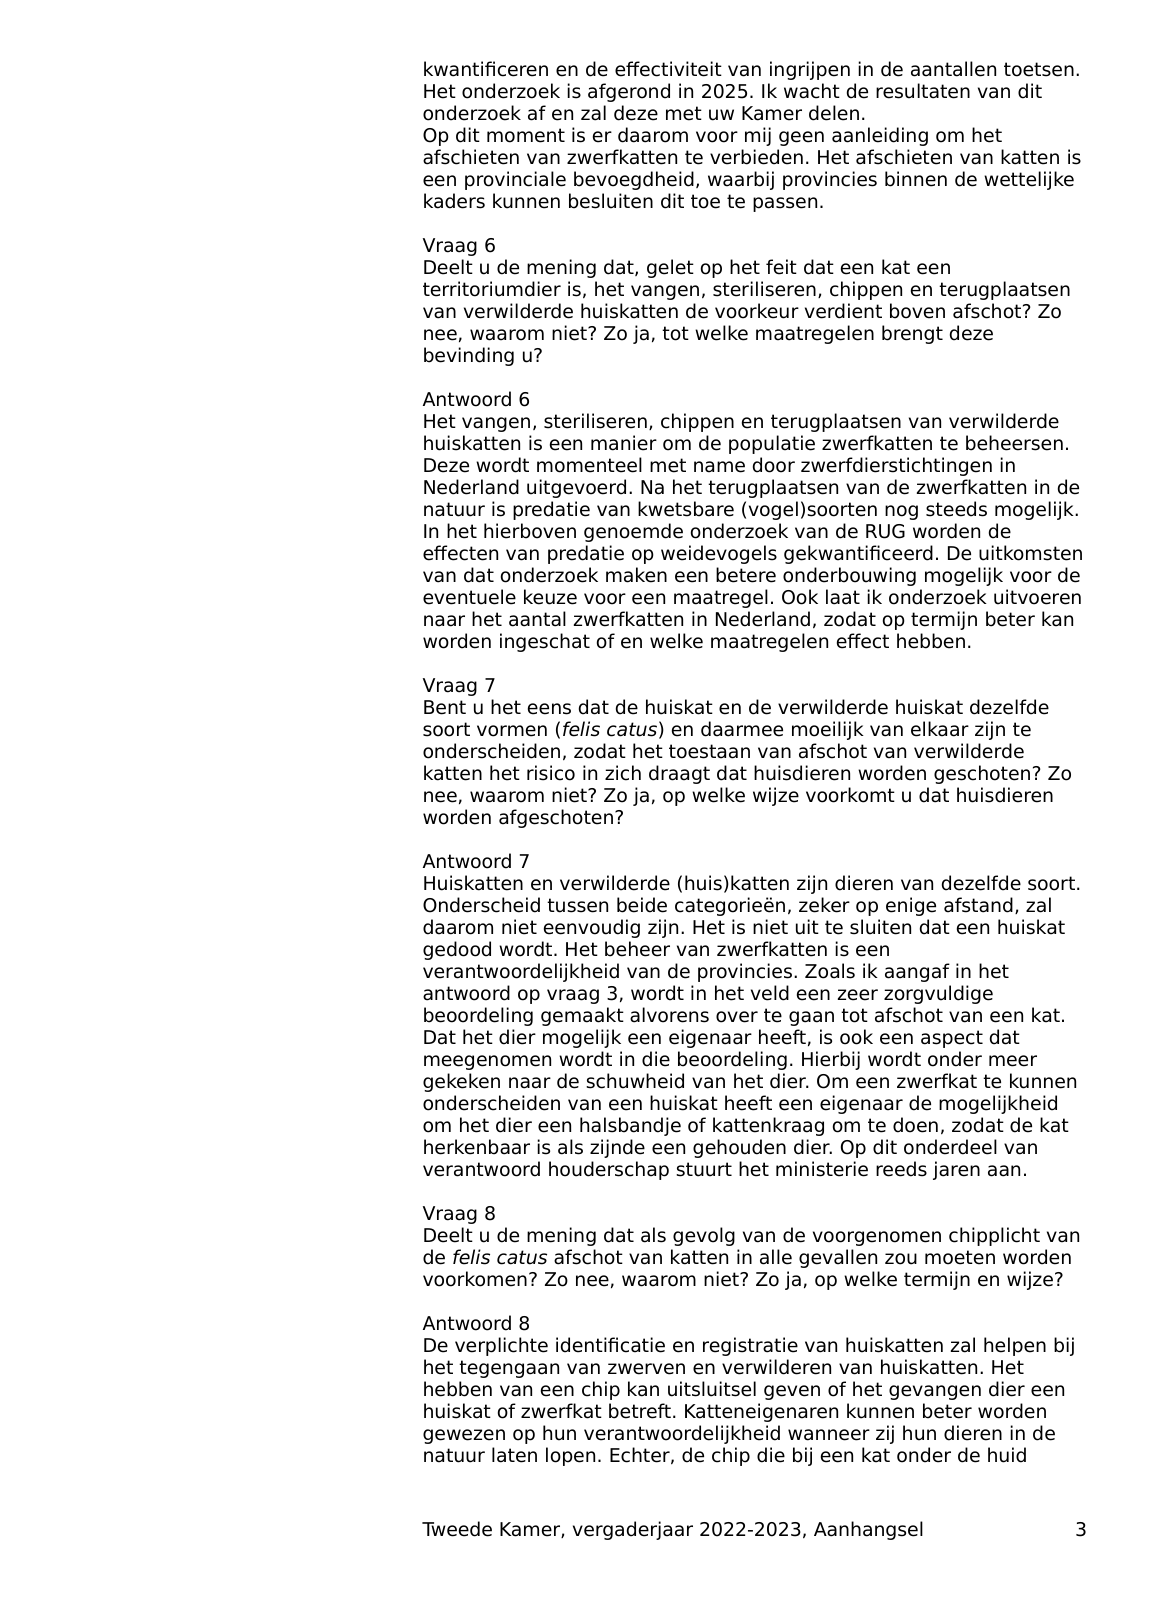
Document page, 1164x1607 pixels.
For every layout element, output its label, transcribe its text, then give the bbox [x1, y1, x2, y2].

text kwantificeren en de effectiviteit van ingrijpen in de aantallen toetsen. Het onderzoek is afgerond in 2025. Ik wacht de resultaten van dit onderzoek af en zal deze met uw Kamer delen. [422, 59, 1087, 125]
text Antwoord 7 [422, 851, 1087, 873]
text Antwoord 6 [422, 389, 1087, 411]
text Op dit moment is er daarom voor mij geen aanleiding om het afschieten van zwerfkatten te verbieden. Het afschieten van katten is een provinciale bevoegdheid, waarbij provincies binnen de wettelijke kaders kunnen besluiten dit toe te passen. [422, 125, 1087, 213]
text Deelt u de mening dat, gelet op het feit dat een kat een territoriumdier is, het vangen, steriliseren, chippen en terugplaatsen van verwilderde huiskatten de voorkeur verdient boven afschot? Zo nee, waarom niet? Zo ja, tot welke maatregelen brengt deze bevinding u? [422, 257, 1087, 367]
text De verplichte identificatie en registratie van huiskatten zal helpen bij het tegengaan van zwerven en verwilderen van huiskatten. Het hebben van een chip kan uitsluitsel geven of het gevangen dier een huiskat of zwerfkat betreft. Katteneigenaren kunnen beter worden gewezen op hun verantwoordelijkheid wanneer zij hun dieren in de natuur laten lopen. Echter, de chip die bij een kat onder de huid [422, 1335, 1087, 1467]
text Bent u het eens dat de huiskat en de verwilderde huiskat dezelfde soort vormen (felis catus) en daarmee moeilijk van elkaar zijn te onderscheiden, zodat het toestaan van afschot van verwilderde katten het risico in zich draagt dat huisdieren worden geschoten? Zo nee, waarom niet? Zo ja, op welke wijze voorkomt u dat huisdieren worden afgeschoten? [422, 697, 1087, 829]
text Vraag 7 [422, 675, 1087, 697]
text Vraag 6 [422, 235, 1087, 257]
text Het vangen, steriliseren, chippen en terugplaatsen van verwilderde huiskatten is een manier om de populatie zwerfkatten te beheersen. Deze wordt momenteel met name door zwerfdierstichtingen in Nederland uitgevoerd. Na het terugplaatsen van de zwerfkatten in de natuur is predatie van kwetsbare (vogel)soorten nog steeds mogelijk. In het hierboven genoemde onderzoek van de RUG worden de effecten van predatie op weidevogels gekwantificeerd. De uitkomsten van dat onderzoek maken een betere onderbouwing mogelijk voor de eventuele keuze voor een maatregel. Ook laat ik onderzoek uitvoeren naar het aantal zwerfkatten in Nederland, zodat op termijn beter kan worden ingeschat of en welke maatregelen effect hebben. [422, 411, 1087, 653]
text Antwoord 8 [422, 1313, 1087, 1335]
text Huiskatten en verwilderde (huis)katten zijn dieren van dezelfde soort. Onderscheid tussen beide categorieën, zeker op enige afstand, zal daarom niet eenvoudig zijn. Het is niet uit te sluiten dat een huiskat gedood wordt. Het beheer van zwerfkatten is een verantwoordelijkheid van de provincies. Zoals ik aangaf in het antwoord op vraag 3, wordt in het veld een zeer zorgvuldige beoordeling gemaakt alvorens over te gaan tot afschot van een kat. Dat het dier mogelijk een eigenaar heeft, is ook een aspect dat meegenomen wordt in die beoordeling. Hierbij wordt onder meer gekeken naar de schuwheid van het dier. Om een zwerfkat te kunnen onderscheiden van een huiskat heeft een eigenaar de mogelijkheid om het dier een halsbandje of kattenkraag om te doen, zodat de kat herkenbaar is als zijnde een gehouden dier. Op dit onderdeel van verantwoord houderschap stuurt het ministerie reeds jaren aan. [422, 873, 1087, 1181]
text Deelt u de mening dat als gevolg van de voorgenomen chipplicht van de felis catus afschot van katten in alle gevallen zou moeten worden voorkomen? Zo nee, waarom niet? Zo ja, op welke termijn en wijze? [422, 1225, 1087, 1291]
text Vraag 8 [422, 1203, 1087, 1225]
